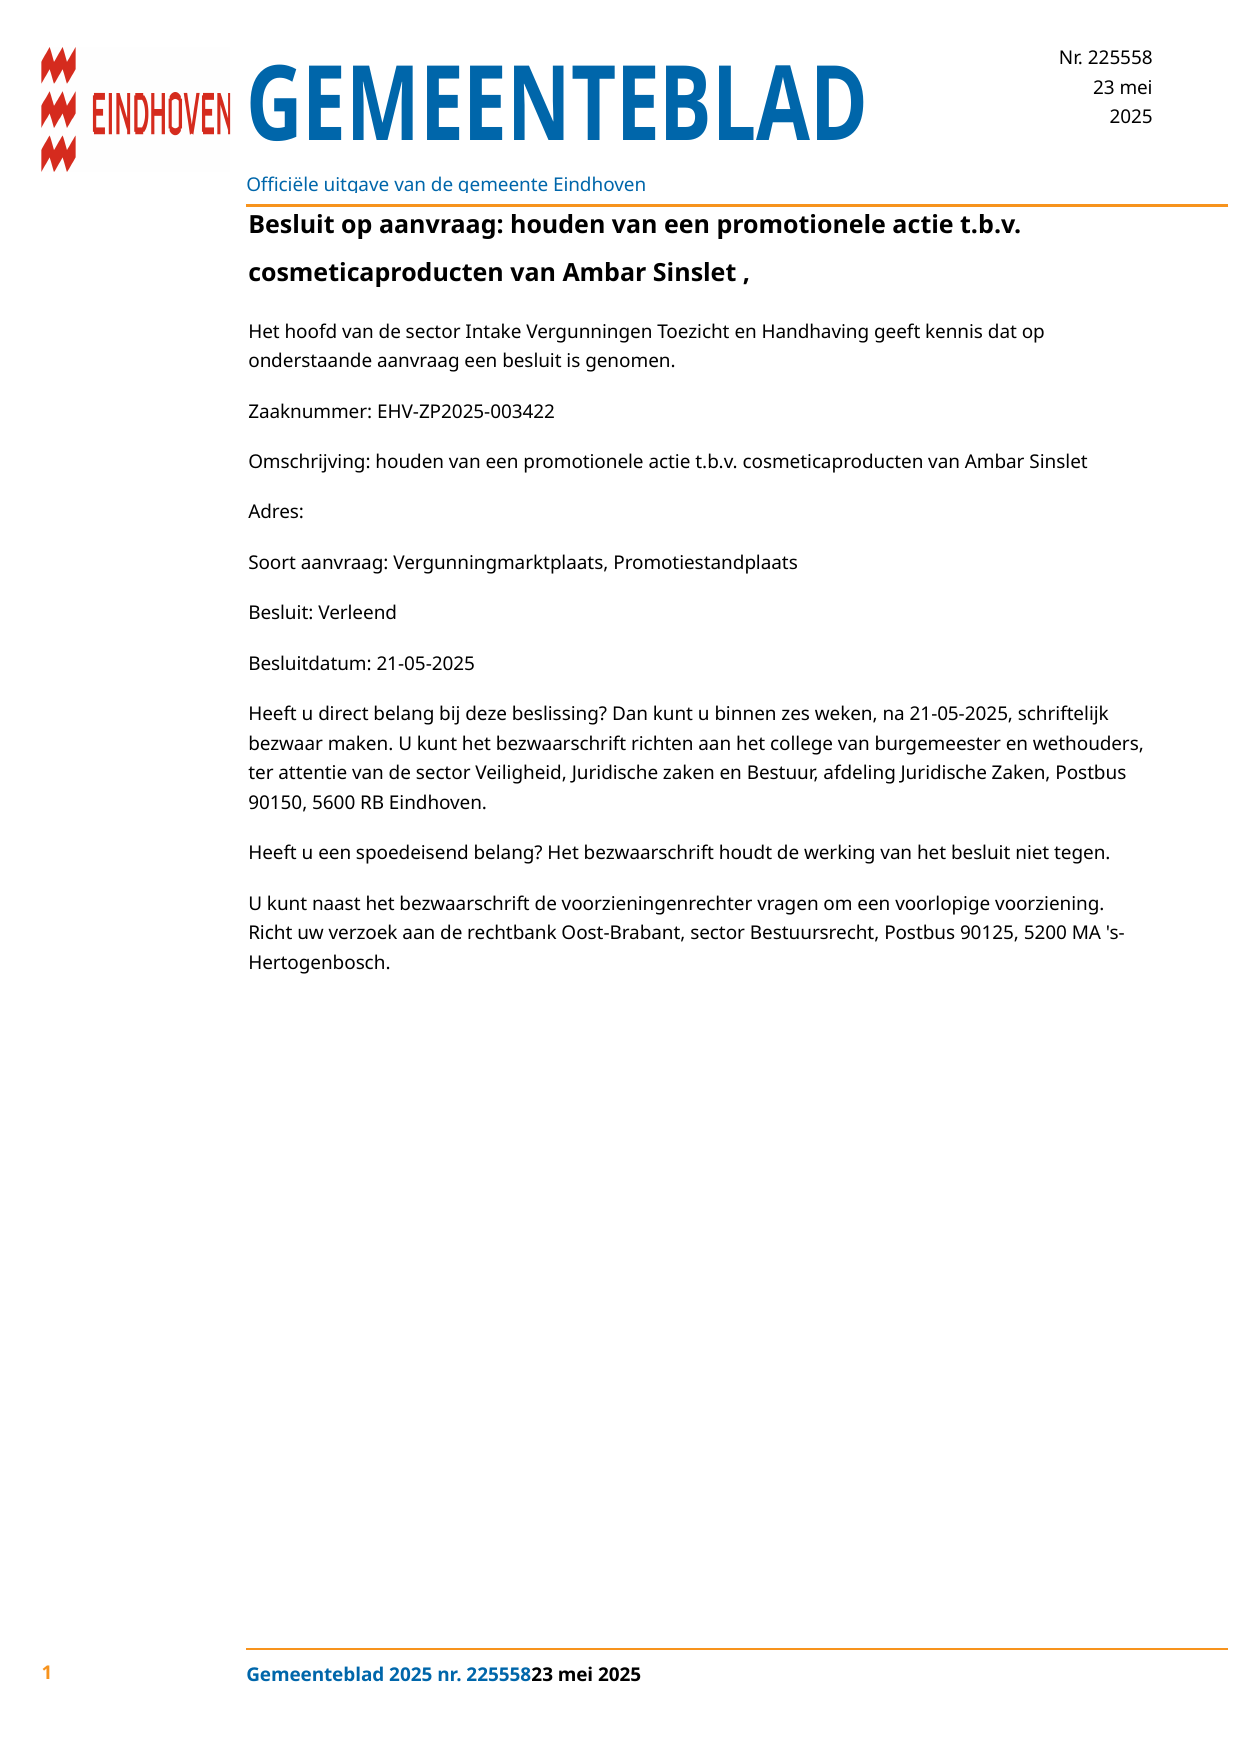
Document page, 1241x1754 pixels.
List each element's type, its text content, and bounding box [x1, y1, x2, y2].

text Heeft u direct belang bij deze beslissing? Dan kunt u binnen zes weken, na 21-05-2025, schriftelijk bezwaar maken. U kunt het bezwaarschrift richten aan het college van burgemeester en wethouders, ter attentie van de sector Veiligheid, Juridische zaken en Bestuur, afdeling Juridische Zaken, Postbus 90150, 5600 RB Eindhoven. [248, 700, 1152, 815]
text U kunt naast het bezwaarschrift de voorzieningenrechter vragen om een voorlopige voorziening. Richt uw verzoek aan de rechtbank Oost-Brabant, sector Bestuursrecht, Postbus 90125, 5200 MA 's-Hertogenbosch. [248, 890, 1152, 975]
text Besluitdatum: 21-05-2025 [248, 650, 1152, 676]
text Soort aanvraag: Vergunningmarktplaats, Promotiestandplaats [248, 549, 1152, 575]
text Het hoofd van de sector Intake Vergunningen Toezicht en Handhaving geeft kennis dat op onderstaande aanvraag een besluit is genomen. [248, 318, 1152, 373]
text Besluit: Verleend [248, 599, 1152, 625]
text Adres: [248, 499, 1152, 524]
text Omschrijving: houden van een promotionele actie t.b.v. cosmeticaproducten van Ambar Sinslet [248, 448, 1152, 474]
text Zaaknummer: EHV-ZP2025-003422 [248, 398, 1152, 424]
text Heeft u een spoedeisend belang? Het bezwaarschrift houdt de werking van het besluit niet tegen. [248, 839, 1152, 865]
text Besluit op aanvraag: houden van een promotionele actie t.b.v. cosmeticaproducten van Ambar Sinslet , [248, 207, 1152, 288]
picture [41, 47, 231, 172]
